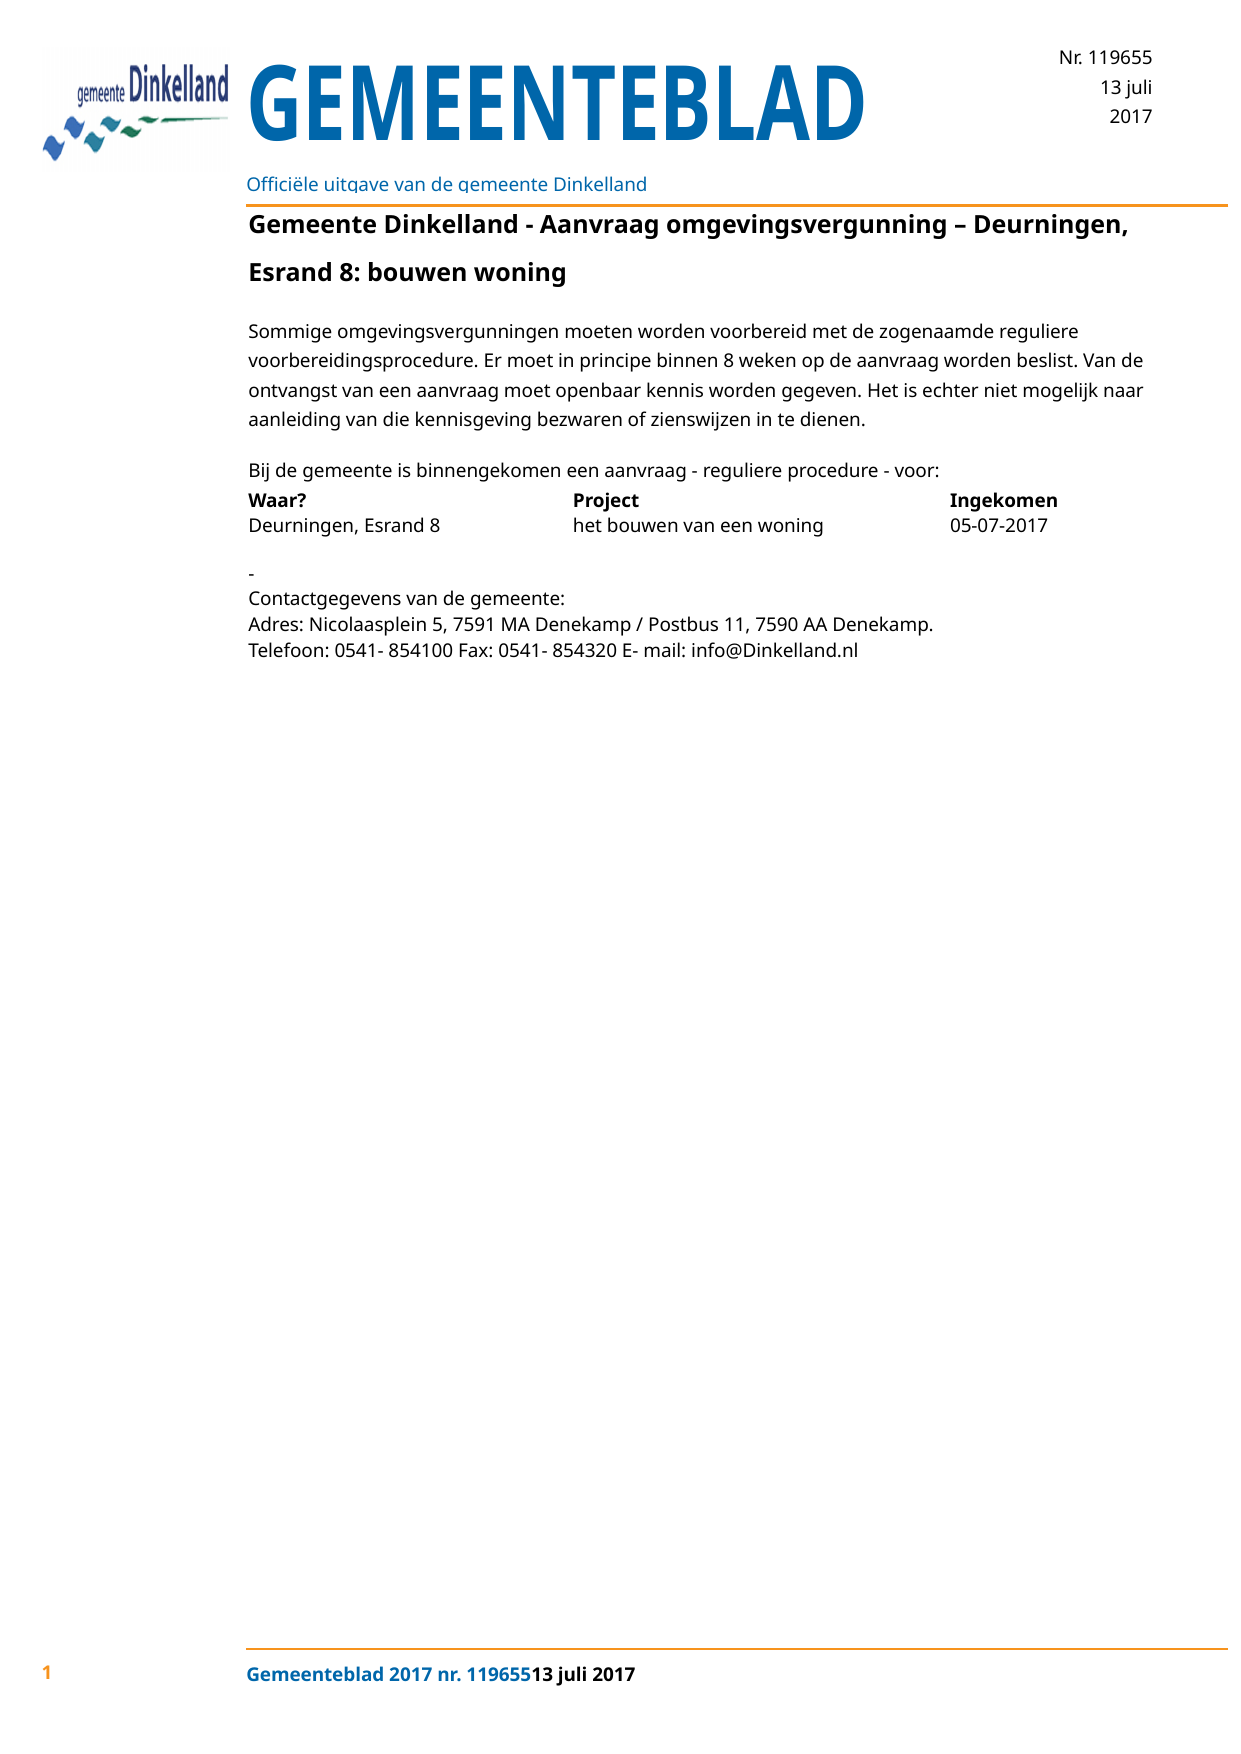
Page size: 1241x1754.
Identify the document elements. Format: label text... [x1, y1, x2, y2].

table_cell het bouwen van een woning [573, 513, 950, 538]
text Telefoon: 0541- 854100 Fax: 0541- 854320 E- mail: info@Dinkelland.nl [248, 637, 1152, 663]
text Sommige omgevingsvergunningen moeten worden voorbereid met de zogenaamde reguliere voorbereidingsprocedure. Er moet in principe binnen 8 weken op de aanvraag worden beslist. Van de ontvangst van een aanvraag moet openbaar kennis worden gegeven. Het is echter niet mogelijk naar aanleiding van die kennisgeving bezwaren of zienswijzen in te dienen. [248, 318, 1152, 432]
picture [41, 47, 231, 172]
table_header Project [573, 487, 950, 512]
text Adres: Nicolaasplein 5, 7591 MA Denekamp / Postbus 11, 7590 AA Denekamp. [248, 611, 1152, 637]
text Bij de gemeente is binnengekomen een aanvraag - reguliere procedure - voor: [248, 457, 1152, 483]
table_header Waar? [248, 487, 573, 512]
table_cell 05-07-2017 [950, 513, 1152, 538]
text Gemeente Dinkelland - Aanvraag omgevingsvergunning – Deurningen, Esrand 8: bouwen woning [248, 207, 1152, 288]
table_header Ingekomen [950, 487, 1152, 512]
text Contactgegevens van de gemeente: [248, 585, 1152, 611]
text - [248, 560, 1152, 585]
table_cell Deurningen, Esrand 8 [248, 513, 573, 538]
